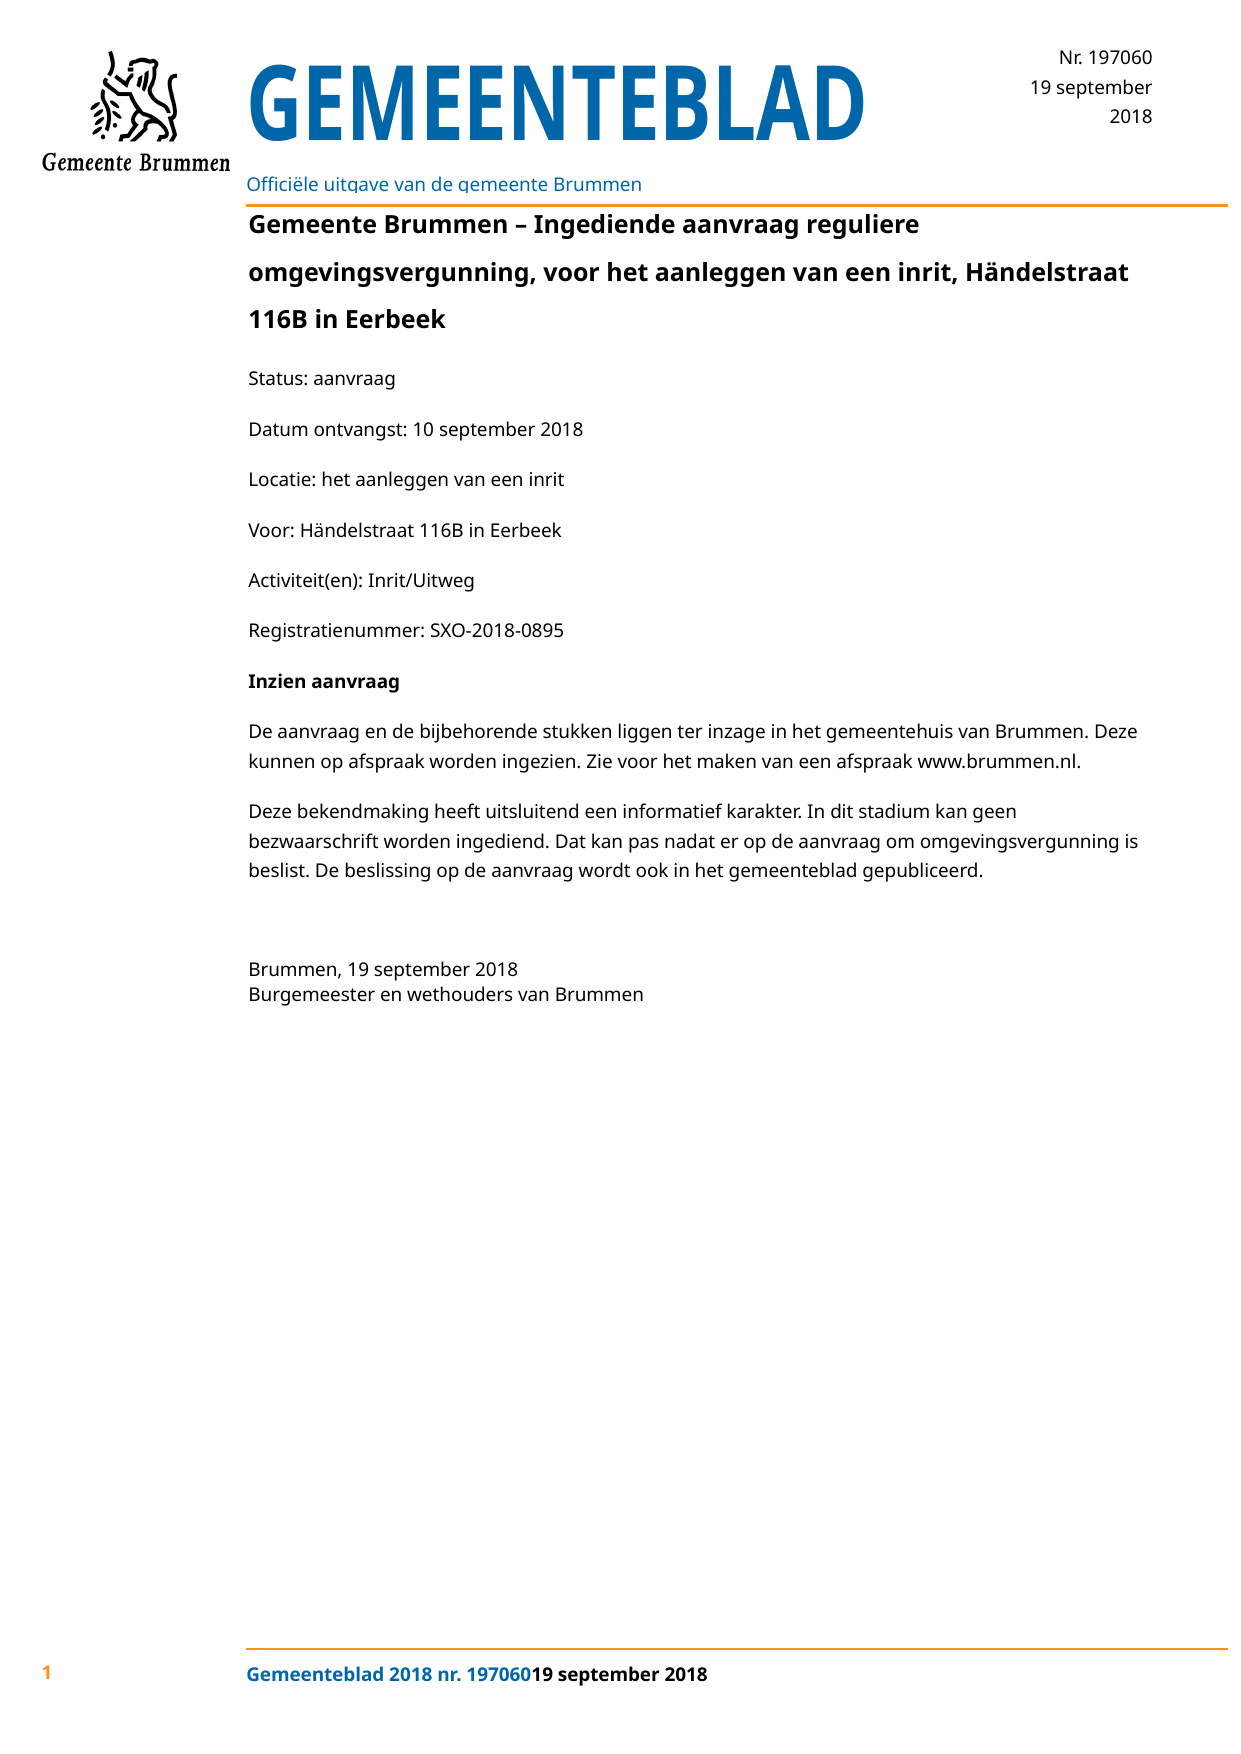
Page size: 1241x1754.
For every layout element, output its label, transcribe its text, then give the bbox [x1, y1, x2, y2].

picture [41, 47, 231, 172]
text Brummen, 19 september 2018 [248, 956, 1152, 982]
text Status: aanvraag [248, 366, 1152, 391]
text Burgemeester en wethouders van Brummen [248, 982, 1152, 1007]
text Deze bekendmaking heeft uitsluitend een informatief karakter. In dit stadium kan geen bezwaarschrift worden ingediend. Dat kan pas nadat er op de aanvraag om omgevingsvergunning is beslist. De beslissing op de aanvraag wordt ook in het gemeenteblad gepubliceerd. [248, 798, 1152, 883]
text Registratienummer: SXO-2018-0895 [248, 618, 1152, 643]
text Inzien aanvraag [248, 668, 1152, 694]
text Locatie: het aanleggen van een inrit [248, 466, 1152, 492]
text Gemeente Brummen – Ingediende aanvraag reguliere omgevingsvergunning, voor het aanleggen van een inrit, Händelstraat 116B in Eerbeek [248, 207, 1152, 336]
text Voor: Händelstraat 116B in Eerbeek [248, 517, 1152, 542]
text Activiteit(en): Inrit/Uitweg [248, 567, 1152, 593]
text De aanvraag en de bijbehorende stukken liggen ter inzage in het gemeentehuis van Brummen. Deze kunnen op afspraak worden ingezien. Zie voor het maken van een afspraak www.brummen.nl. [248, 718, 1152, 774]
text Datum ontvangst: 10 september 2018 [248, 416, 1152, 442]
